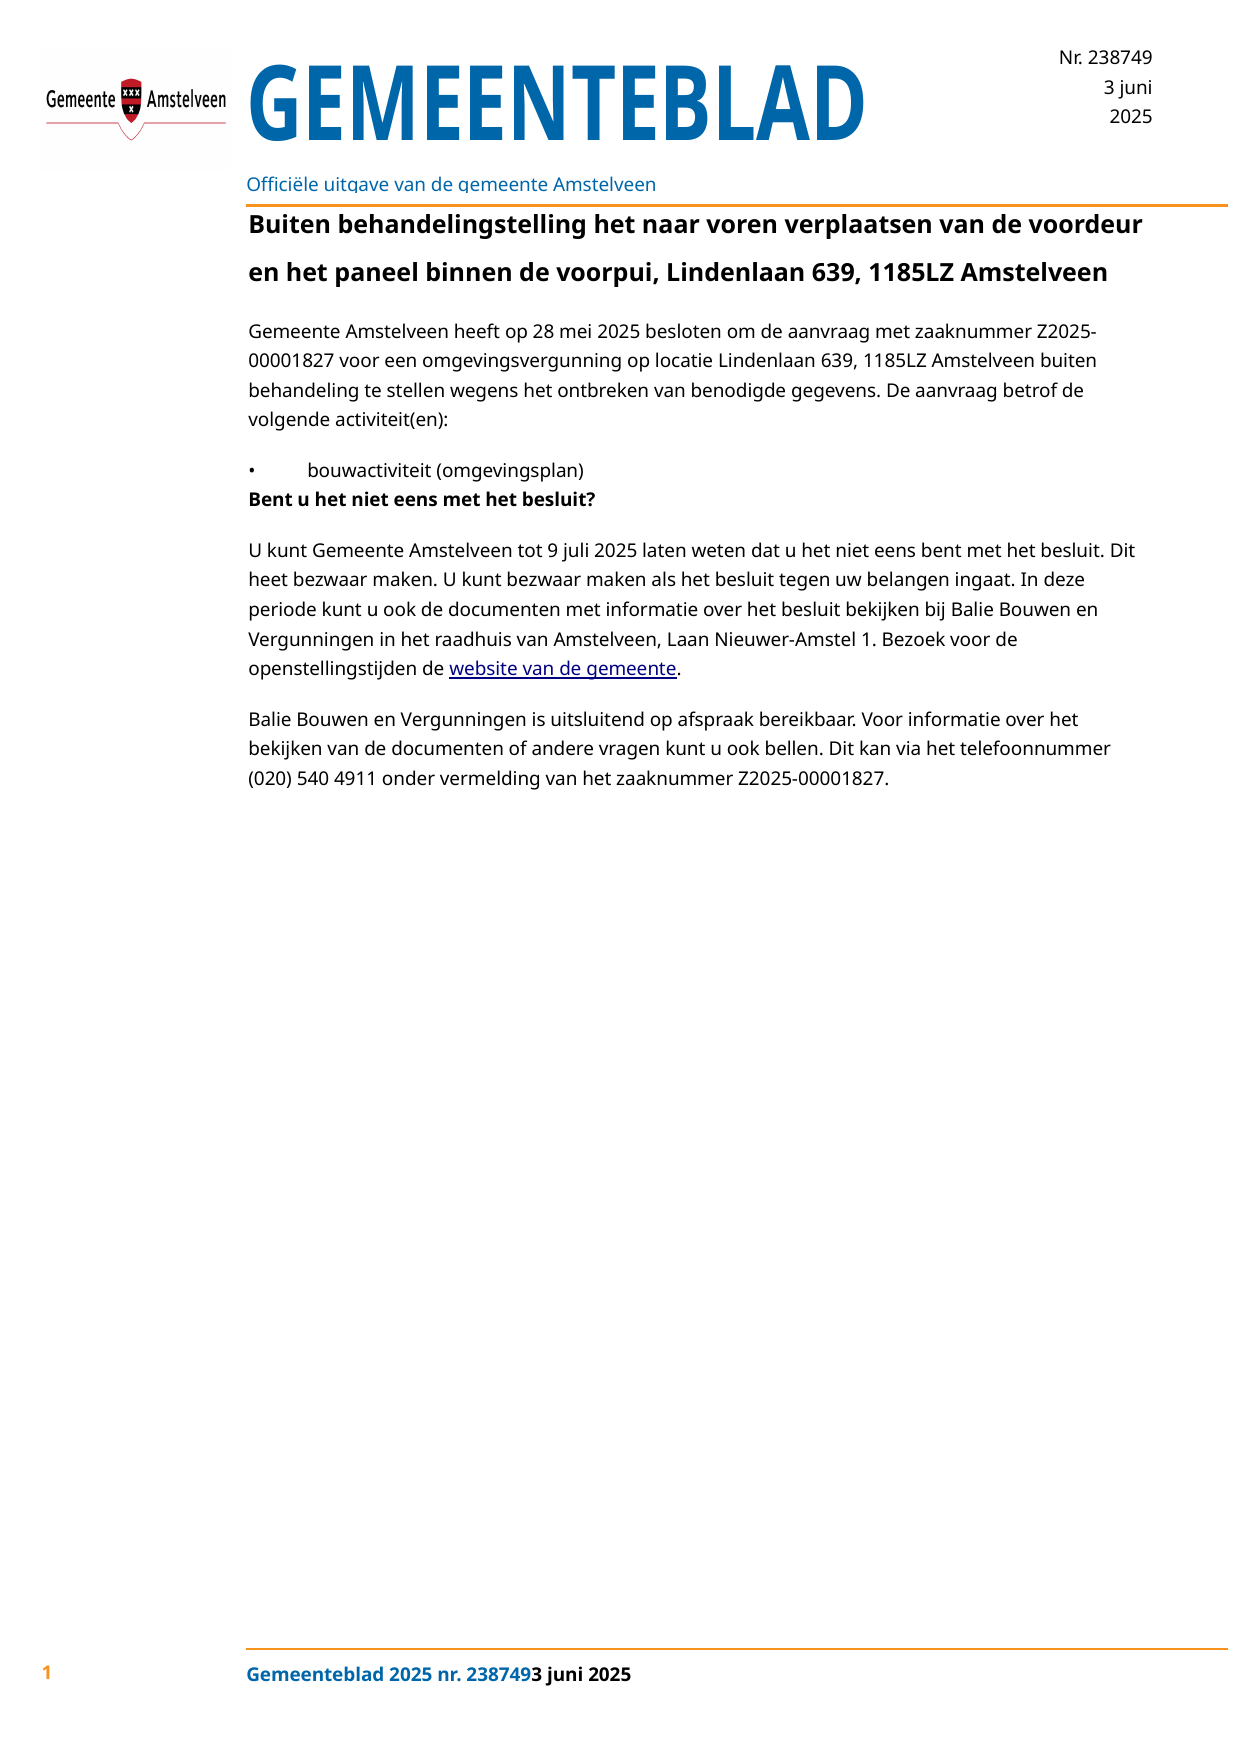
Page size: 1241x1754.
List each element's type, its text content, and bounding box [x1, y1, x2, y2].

text Balie Bouwen en Vergunningen is uitsluitend op afspraak bereikbaar. Voor informatie over het bekijken van de documenten of andere vragen kunt u ook bellen. Dit kan via het telefoonnummer (020) 540 4911 onder vermelding van het zaaknummer Z2025-00001827. [248, 706, 1152, 791]
picture [41, 47, 231, 172]
text Buiten behandelingstelling het naar voren verplaatsen van de voordeur en het paneel binnen de voorpui, Lindenlaan 639, 1185LZ Amstelveen [248, 207, 1152, 288]
list bouwactiviteit (omgevingsplan) [248, 457, 1152, 483]
text Bent u het niet eens met het besluit? [248, 487, 1152, 512]
text U kunt Gemeente Amstelveen tot 9 juli 2025 laten weten dat u het niet eens bent met het besluit. Dit heet bezwaar maken. U kunt bezwaar maken als het besluit tegen uw belangen ingaat. In deze periode kunt u ook de documenten met informatie over het besluit bekijken bij Balie Bouwen en Vergunningen in het raadhuis van Amstelveen, Laan Nieuwer-Amstel 1. Bezoek voor de openstellingstijden de website van de gemeente. [248, 537, 1152, 681]
text Gemeente Amstelveen heeft op 28 mei 2025 besloten om de aanvraag met zaaknummer Z2025-00001827 voor een omgevingsvergunning op locatie Lindenlaan 639, 1185LZ Amstelveen buiten behandeling te stellen wegens het ontbreken van benodigde gegevens. De aanvraag betrof de volgende activiteit(en): [248, 318, 1152, 432]
